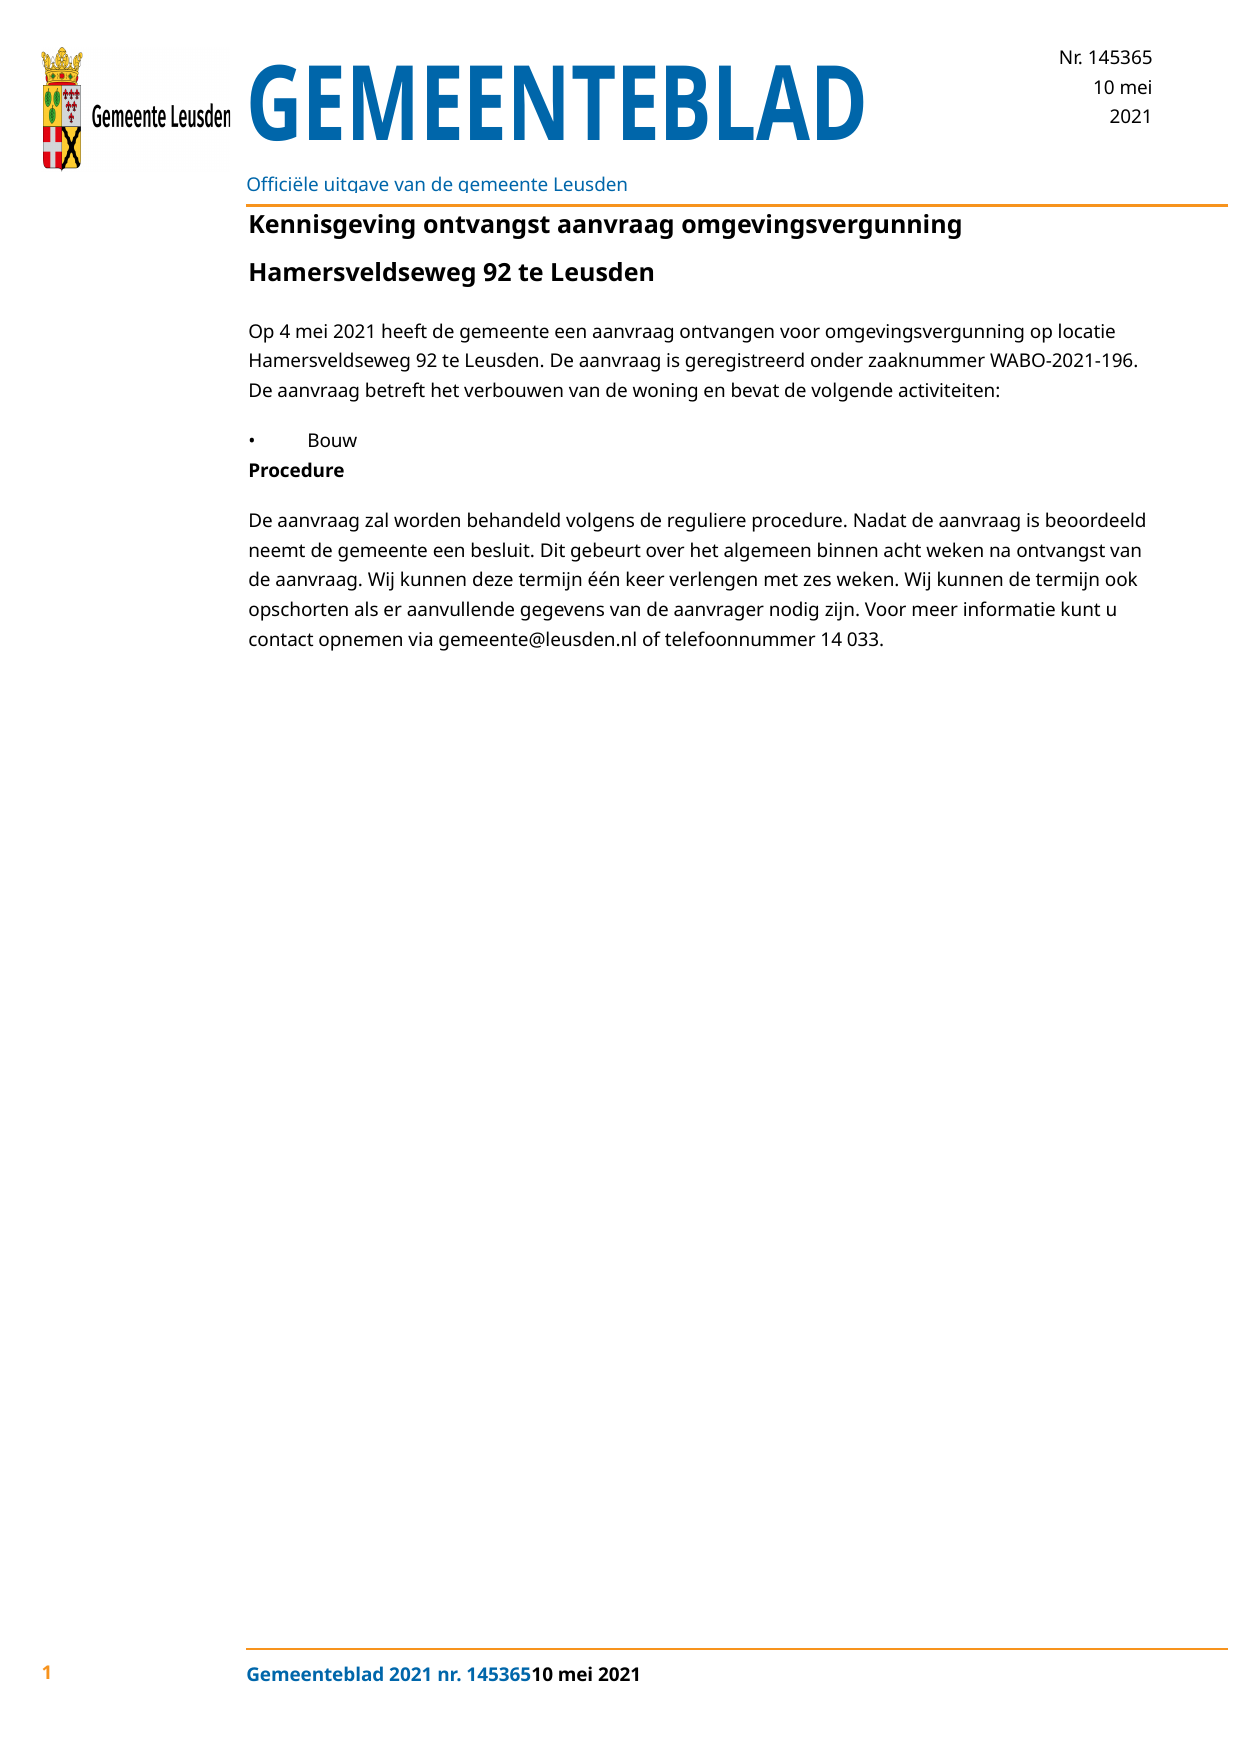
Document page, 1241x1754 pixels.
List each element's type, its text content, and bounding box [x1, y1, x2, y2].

text Procedure [248, 457, 1152, 483]
list Bouw [248, 427, 1152, 453]
text Op 4 mei 2021 heeft de gemeente een aanvraag ontvangen voor omgevingsvergunning op locatie Hamersveldseweg 92 te Leusden. De aanvraag is geregistreerd onder zaaknummer WABO-2021-196. De aanvraag betreft het verbouwen van de woning en bevat de volgende activiteiten: [248, 318, 1152, 403]
picture [41, 47, 231, 172]
text De aanvraag zal worden behandeld volgens de reguliere procedure. Nadat de aanvraag is beoordeeld neemt de gemeente een besluit. Dit gebeurt over het algemeen binnen acht weken na ontvangst van de aanvraag. Wij kunnen deze termijn één keer verlengen met zes weken. Wij kunnen de termijn ook opschorten als er aanvullende gegevens van de aanvrager nodig zijn. Voor meer informatie kunt u contact opnemen via gemeente@leusden.nl of telefoonnummer 14 033. [248, 507, 1152, 652]
text Kennisgeving ontvangst aanvraag omgevingsvergunning Hamersveldseweg 92 te Leusden [248, 207, 1152, 288]
